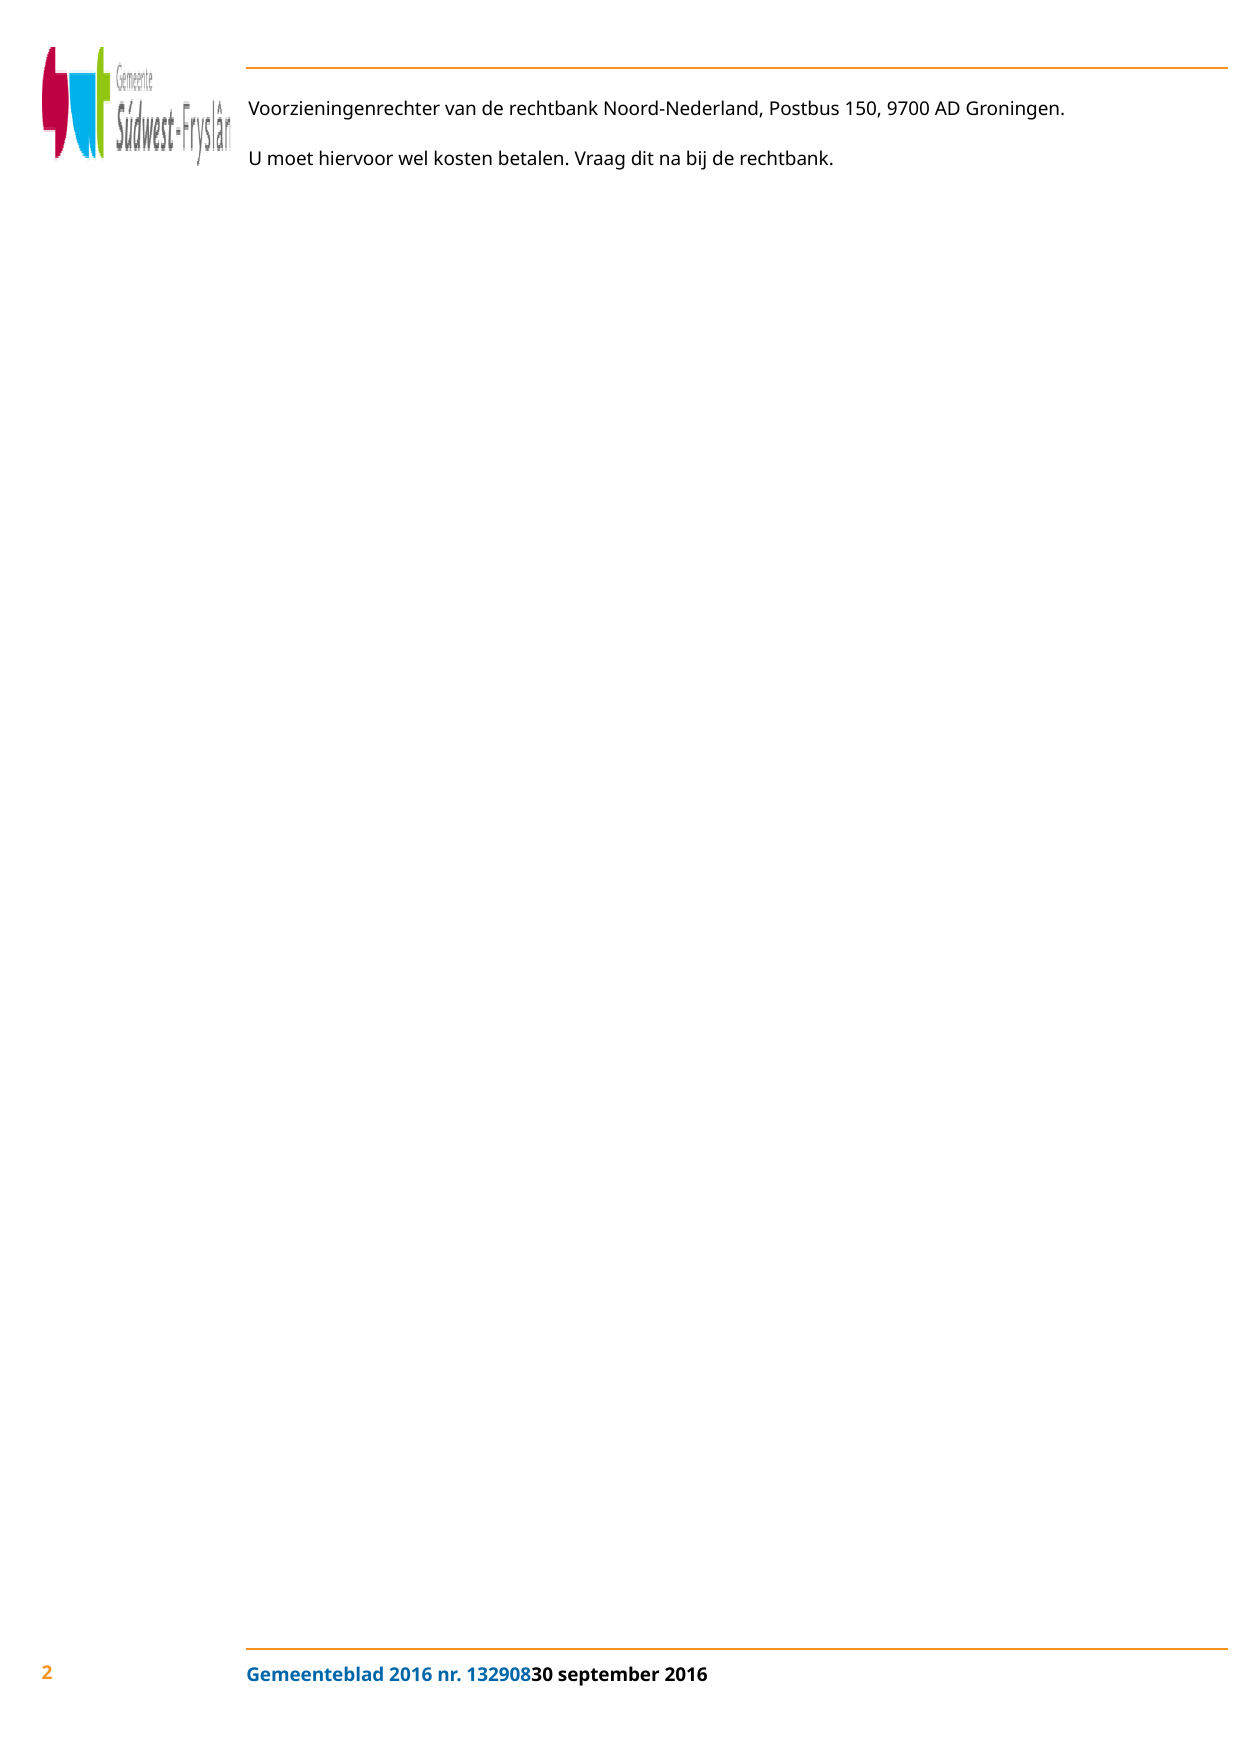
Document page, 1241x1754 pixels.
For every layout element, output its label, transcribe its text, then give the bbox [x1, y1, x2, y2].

picture [41, 47, 231, 172]
text Voorzieningenrechter van de rechtbank Noord-Nederland, Postbus 150, 9700 AD Groningen. [248, 95, 1152, 121]
text U moet hiervoor wel kosten betalen. Vraag dit na bij de rechtbank. [248, 145, 1152, 171]
